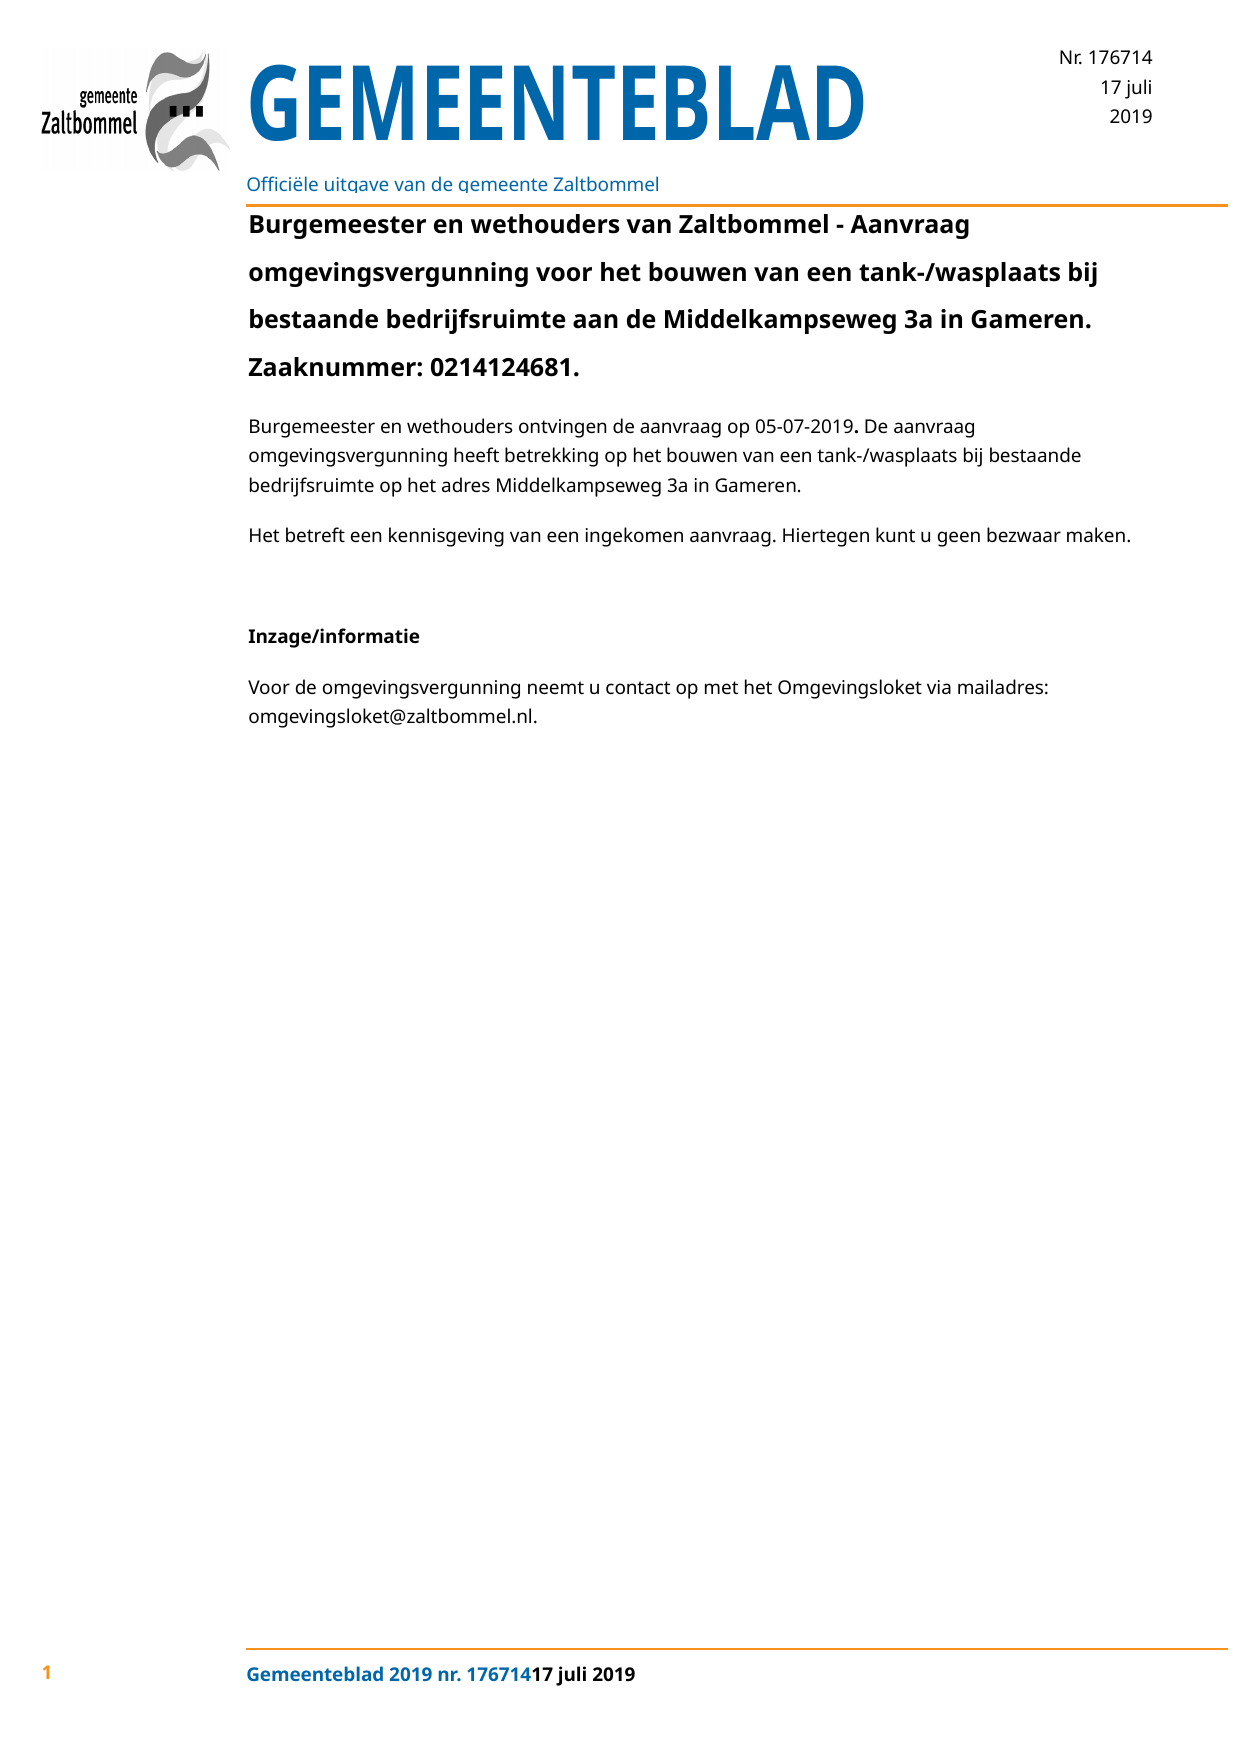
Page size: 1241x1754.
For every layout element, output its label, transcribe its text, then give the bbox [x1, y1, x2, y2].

text Burgemeester en wethouders ontvingen de aanvraag op 05-07-2019. De aanvraag omgevingsvergunning heeft betrekking op het bouwen van een tank-/wasplaats bij bestaande bedrijfsruimte op het adres Middelkampseweg 3a in Gameren. [248, 413, 1152, 498]
text Burgemeester en wethouders van Zaltbommel - Aanvraag omgevingsvergunning voor het bouwen van een tank-/wasplaats bij bestaande bedrijfsruimte aan de Middelkampseweg 3a in Gameren. Zaaknummer: 0214124681. [248, 207, 1152, 384]
text Voor de omgevingsvergunning neemt u contact op met het Omgevingsloket via mailadres: omgevingsloket@zaltbommel.nl. [248, 674, 1152, 729]
picture [41, 47, 231, 172]
text Het betreft een kennisgeving van een ingekomen aanvraag. Hiertegen kunt u geen bezwaar maken. [248, 523, 1152, 548]
text Inzage/informatie [248, 623, 1152, 649]
